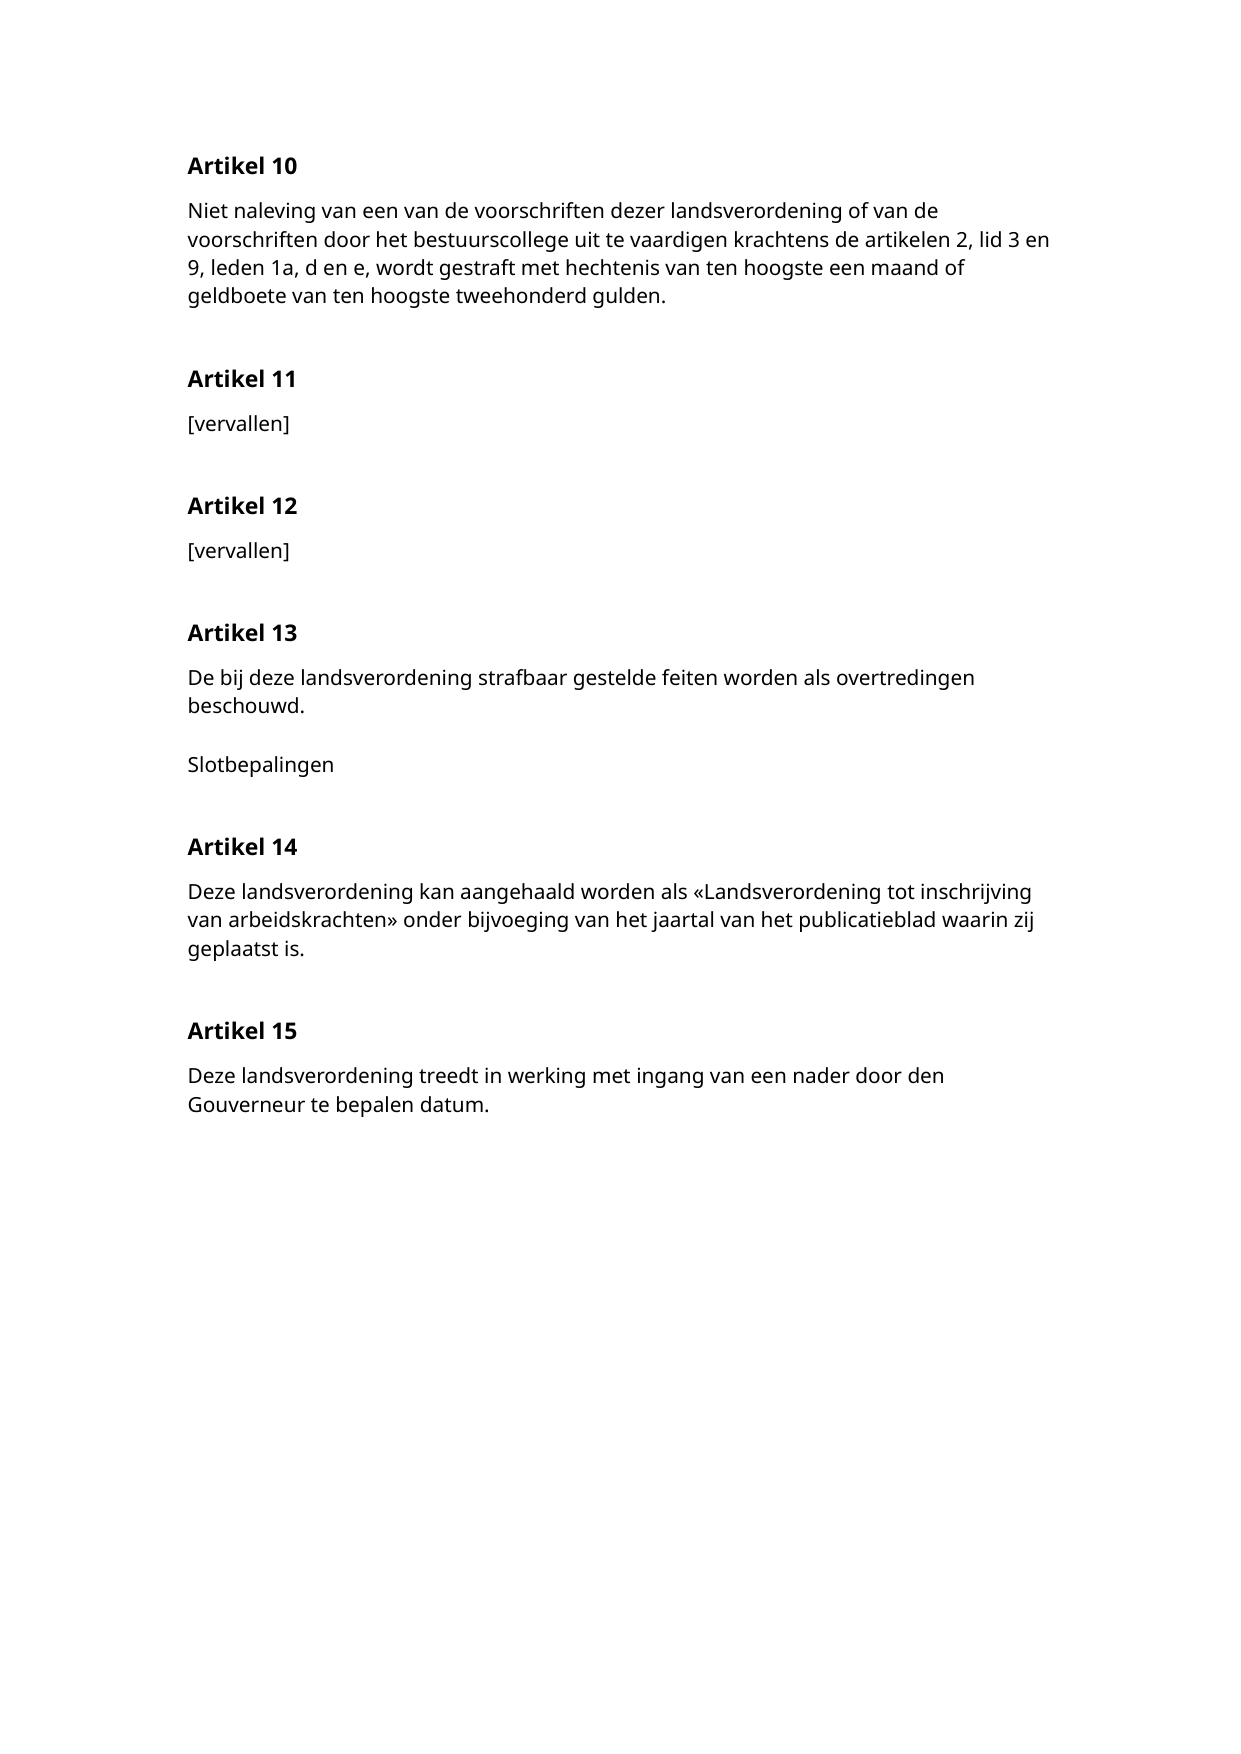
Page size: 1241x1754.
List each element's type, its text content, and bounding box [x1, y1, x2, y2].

text Deze landsverordening kan aangehaald worden als «Landsverordening tot inschrijving van arbeidskrachten» onder bijvoeging van het jaartal van het publicatieblad waarin zij geplaatst is. [187, 877, 1053, 962]
subtitle Artikel 10 [187, 150, 1053, 181]
text [vervallen] [187, 536, 1053, 564]
text Niet naleving van een van de voorschriften dezer landsverordening of van de voorschriften door het bestuurscollege uit te vaardigen krachtens de artikelen 2, lid 3 en 9, leden 1a, d en e, wordt gestraft met hechtenis van ten hoogste een maand of geldboete van ten hoogste tweehonderd gulden. [187, 196, 1053, 310]
text [vervallen] [187, 409, 1053, 437]
subtitle Artikel 11 [187, 362, 1053, 394]
subtitle Artikel 13 [187, 617, 1053, 648]
text De bij deze landsverordening strafbaar gestelde feiten worden als overtredingen beschouwd. [187, 663, 1053, 720]
subtitle Artikel 14 [187, 831, 1053, 862]
subtitle Artikel 15 [187, 1015, 1053, 1046]
subtitle Artikel 12 [187, 490, 1053, 521]
text Deze landsverordening treedt in werking met ingang van een nader door den Gouverneur te bepalen datum. [187, 1061, 1053, 1118]
subtitle Slotbepalingen [187, 750, 1053, 778]
